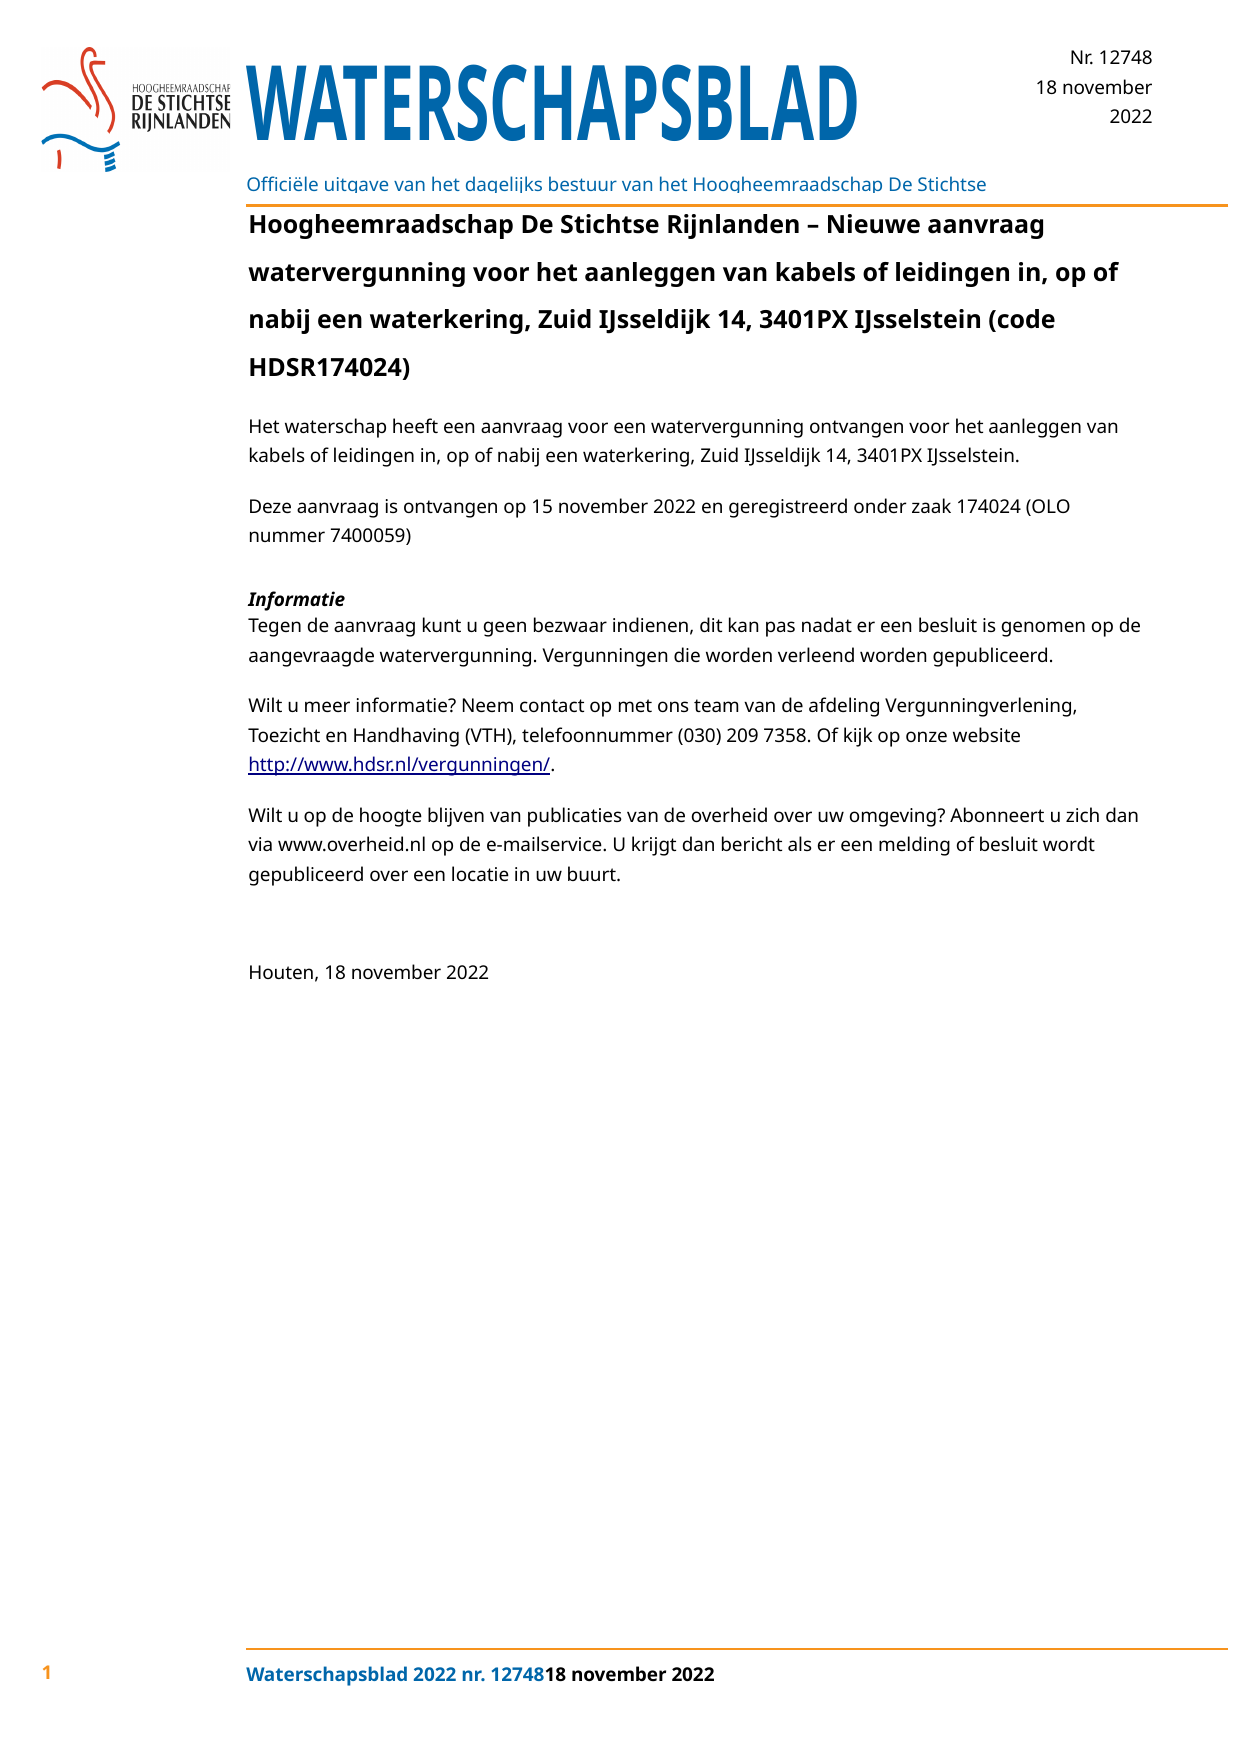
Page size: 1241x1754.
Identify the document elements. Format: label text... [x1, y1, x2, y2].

text Het waterschap heeft een aanvraag voor een watervergunning ontvangen voor het aanleggen van kabels of leidingen in, op of nabij een waterkering, Zuid IJsseldijk 14, 3401PX IJsselstein. [248, 413, 1152, 468]
text Houten, 18 november 2022 [248, 959, 1152, 985]
text Informatie [248, 587, 1152, 612]
text Deze aanvraag is ontvangen op 15 november 2022 en geregistreerd onder zaak 174024 (OLO nummer 7400059) [248, 493, 1152, 548]
text Wilt u op de hoogte blijven van publicaties van de overheid over uw omgeving? Abonneert u zich dan via www.overheid.nl op de e-mailservice. U krijgt dan bericht als er een melding of besluit wordt gepubliceerd over een locatie in uw buurt. [248, 802, 1152, 887]
text Wilt u meer informatie? Neem contact op met ons team van de afdeling Vergunningverlening, Toezicht en Handhaving (VTH), telefoonnummer (030) 209 7358. Of kijk op onze website http://www.hdsr.nl/vergunningen/. [248, 692, 1152, 777]
text Tegen de aanvraag kunt u geen bezwaar indienen, dit kan pas nadat er een besluit is genomen op de aangevraagde watervergunning. Vergunningen die worden verleend worden gepubliceerd. [248, 612, 1152, 668]
text Hoogheemraadschap De Stichtse Rijnlanden – Nieuwe aanvraag watervergunning voor het aanleggen van kabels of leidingen in, op of nabij een waterkering, Zuid IJsseldijk 14, 3401PX IJsselstein (code HDSR174024) [248, 207, 1152, 384]
picture [41, 47, 231, 172]
